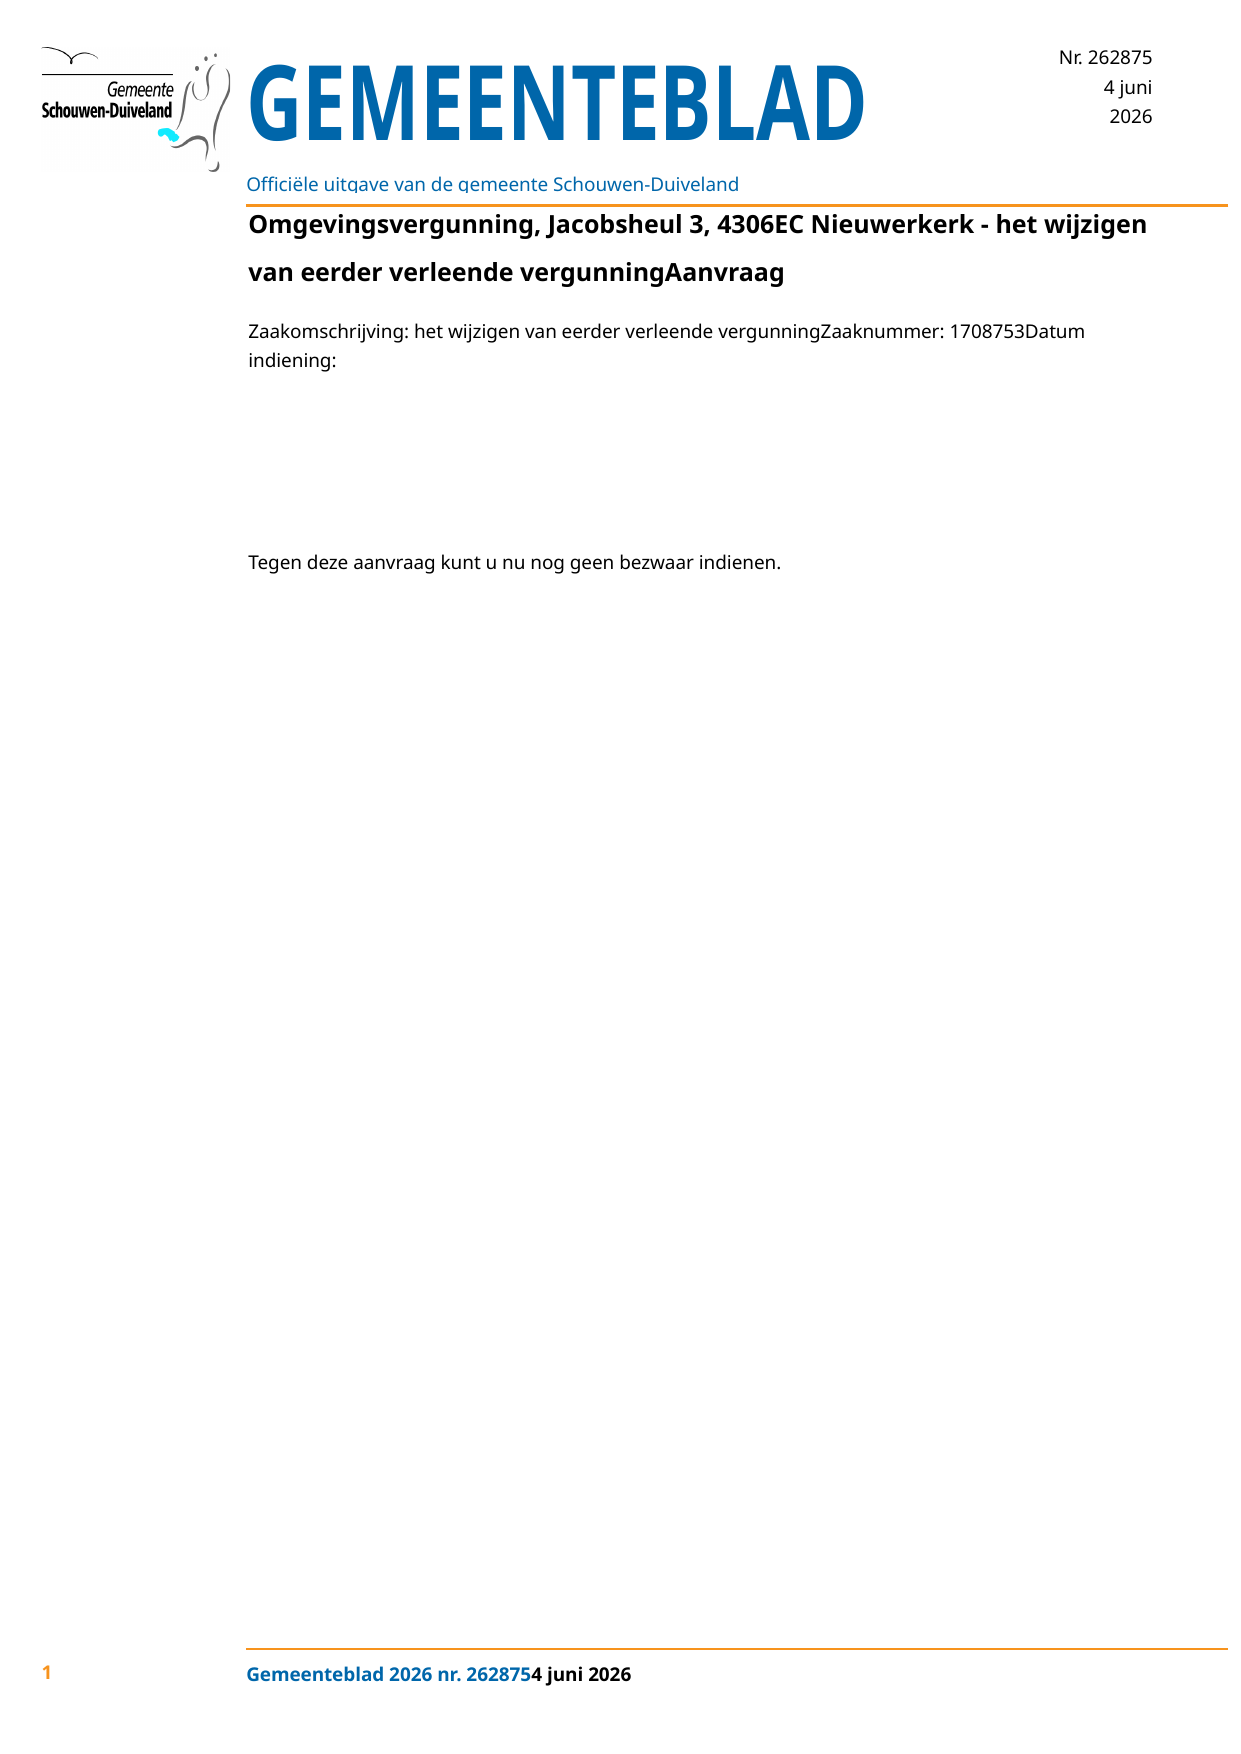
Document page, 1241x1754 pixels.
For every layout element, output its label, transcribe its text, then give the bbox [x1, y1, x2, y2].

text Zaakomschrijving: het wijzigen van eerder verleende vergunningZaaknummer: 1708753Datum indiening: [248, 318, 1152, 373]
picture [41, 47, 231, 172]
text Omgevingsvergunning, Jacobsheul 3, 4306EC Nieuwerkerk - het wijzigen van eerder verleende vergunningAanvraag [248, 207, 1152, 288]
text Tegen deze aanvraag kunt u nu nog geen bezwaar indienen. [248, 549, 1152, 575]
